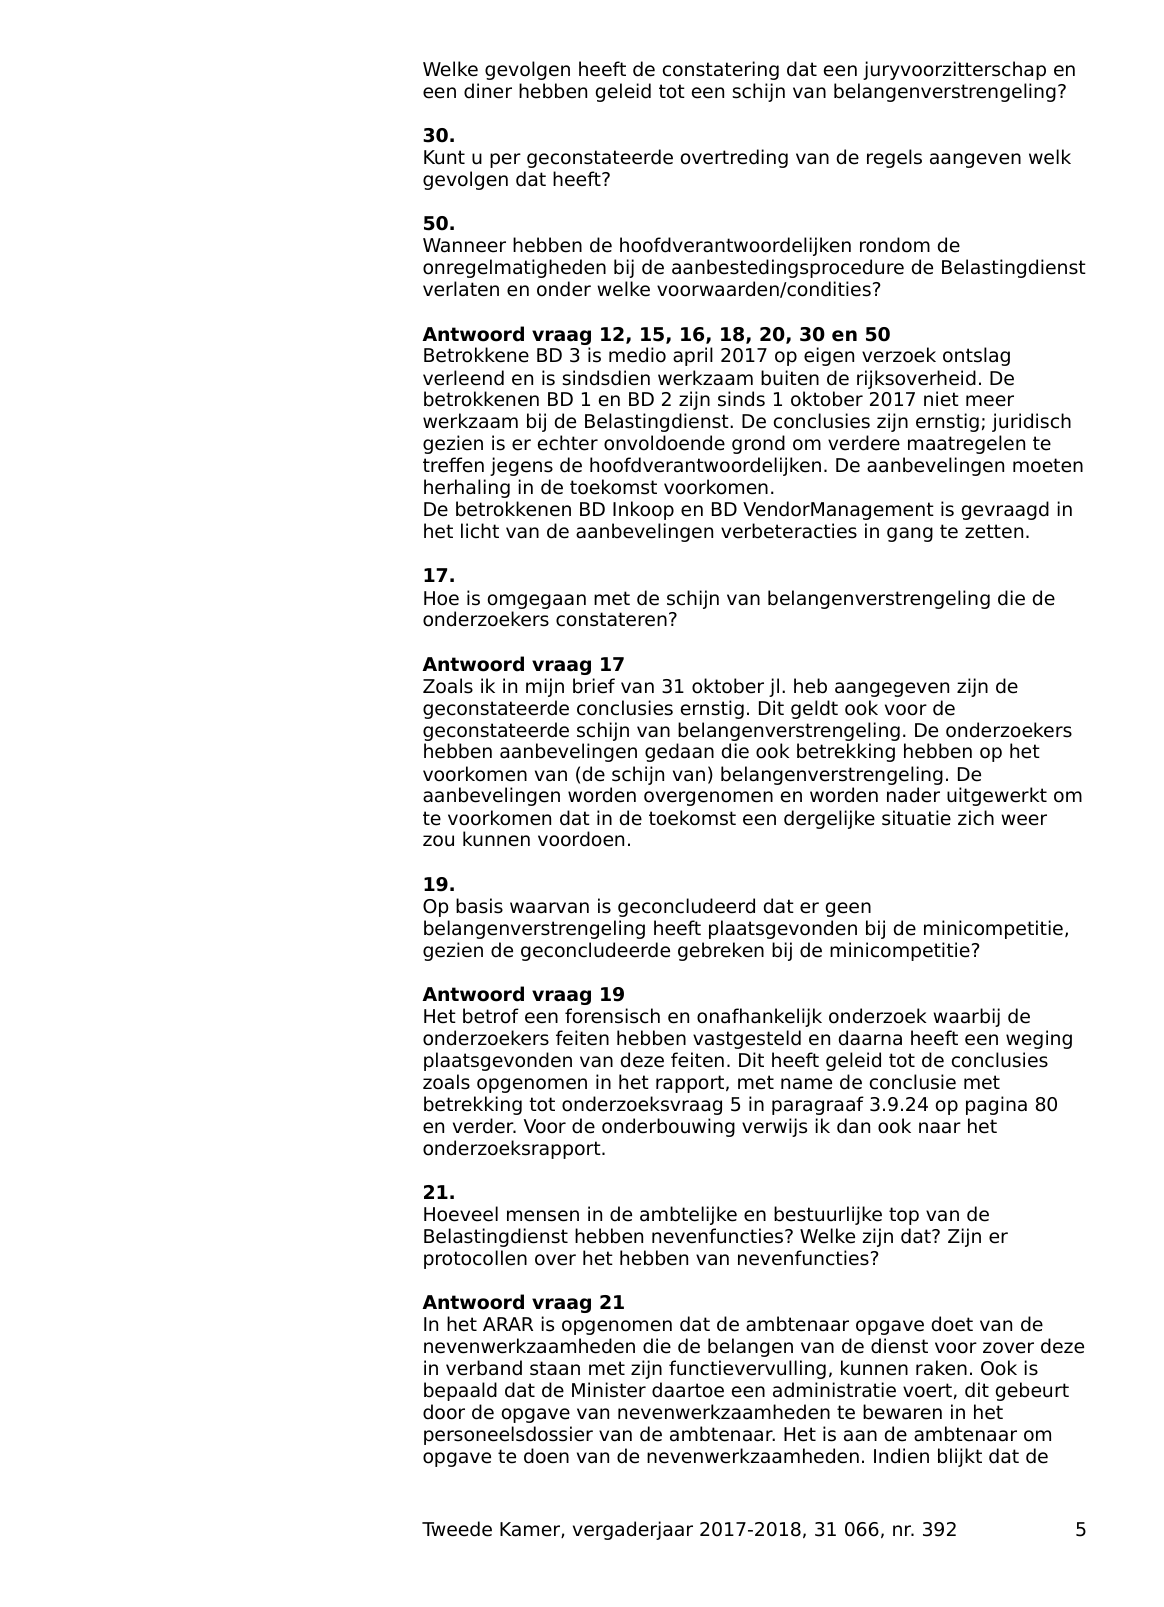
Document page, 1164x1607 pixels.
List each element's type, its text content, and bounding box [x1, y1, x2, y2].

text Hoe is omgegaan met de schijn van belangenverstrengeling die de onderzoekers constateren? [422, 587, 1087, 631]
text Welke gevolgen heeft de constatering dat een juryvoorzitterschap en een diner hebben geleid tot een schijn van belangenverstrengeling? [422, 59, 1087, 103]
text Het betrof een forensisch en onafhankelijk onderzoek waarbij de onderzoekers feiten hebben vastgesteld en daarna heeft een weging plaatsgevonden van deze feiten. Dit heeft geleid tot de conclusies zoals opgenomen in het rapport, met name de conclusie met betrekking tot onderzoeksvraag 5 in paragraaf 3.9.24 op pagina 80 en verder. Voor de onderbouwing verwijs ik dan ook naar het onderzoeksrapport. [422, 1006, 1087, 1159]
text Antwoord vraag 17 [422, 653, 1087, 676]
text In het ARAR is opgenomen dat de ambtenaar opgave doet van de nevenwerkzaamheden die de belangen van de dienst voor zover deze in verband staan met zijn functievervulling, kunnen raken. Ook is bepaald dat de Minister daartoe een administratie voert, dit gebeurt door de opgave van nevenwerkzaamheden te bewaren in het personeelsdossier van de ambtenaar. Het is aan de ambtenaar om opgave te doen van de nevenwerkzaamheden. Indien blijkt dat de [422, 1314, 1087, 1468]
text Op basis waarvan is geconcludeerd dat er geen belangenverstrengeling heeft plaatsgevonden bij de minicompetitie, gezien de geconcludeerde gebreken bij de minicompetitie? [422, 896, 1087, 961]
text 19. [422, 873, 1087, 896]
text 30. [422, 125, 1087, 147]
text Zoals ik in mijn brief van 31 oktober jl. heb aangegeven zijn de geconstateerde conclusies ernstig. Dit geldt ook voor de geconstateerde schijn van belangenverstrengeling. De onderzoekers hebben aanbevelingen gedaan die ook betrekking hebben op het voorkomen van (de schijn van) belangenverstrengeling. De aanbevelingen worden overgenomen en worden nader uitgewerkt om te voorkomen dat in de toekomst een dergelijke situatie zich weer zou kunnen voordoen. [422, 676, 1087, 851]
text Wanneer hebben de hoofdverantwoordelijken rondom de onregelmatigheden bij de aanbestedingsprocedure de Belastingdienst verlaten en onder welke voorwaarden/condities? [422, 235, 1087, 301]
text 50. [422, 213, 1087, 235]
text 21. [422, 1182, 1087, 1204]
text Antwoord vraag 19 [422, 984, 1087, 1006]
text Kunt u per geconstateerde overtreding van de regels aangeven welk gevolgen dat heeft? [422, 147, 1087, 191]
text Antwoord vraag 21 [422, 1292, 1087, 1314]
text Antwoord vraag 12, 15, 16, 18, 20, 30 en 50 [422, 323, 1087, 345]
text De betrokkenen BD Inkoop en BD VendorManagement is gevraagd in het licht van de aanbevelingen verbeteracties in gang te zetten. [422, 499, 1087, 543]
text 17. [422, 565, 1087, 587]
text Betrokkene BD 3 is medio april 2017 op eigen verzoek ontslag verleend en is sindsdien werkzaam buiten de rijksoverheid. De betrokkenen BD 1 en BD 2 zijn sinds 1 oktober 2017 niet meer werkzaam bij de Belastingdienst. De conclusies zijn ernstig; juridisch gezien is er echter onvoldoende grond om verdere maatregelen te treffen jegens de hoofdverantwoordelijken. De aanbevelingen moeten herhaling in de toekomst voorkomen. [422, 345, 1087, 499]
text Hoeveel mensen in de ambtelijke en bestuurlijke top van de Belastingdienst hebben nevenfuncties? Welke zijn dat? Zijn er protocollen over het hebben van nevenfuncties? [422, 1204, 1087, 1269]
